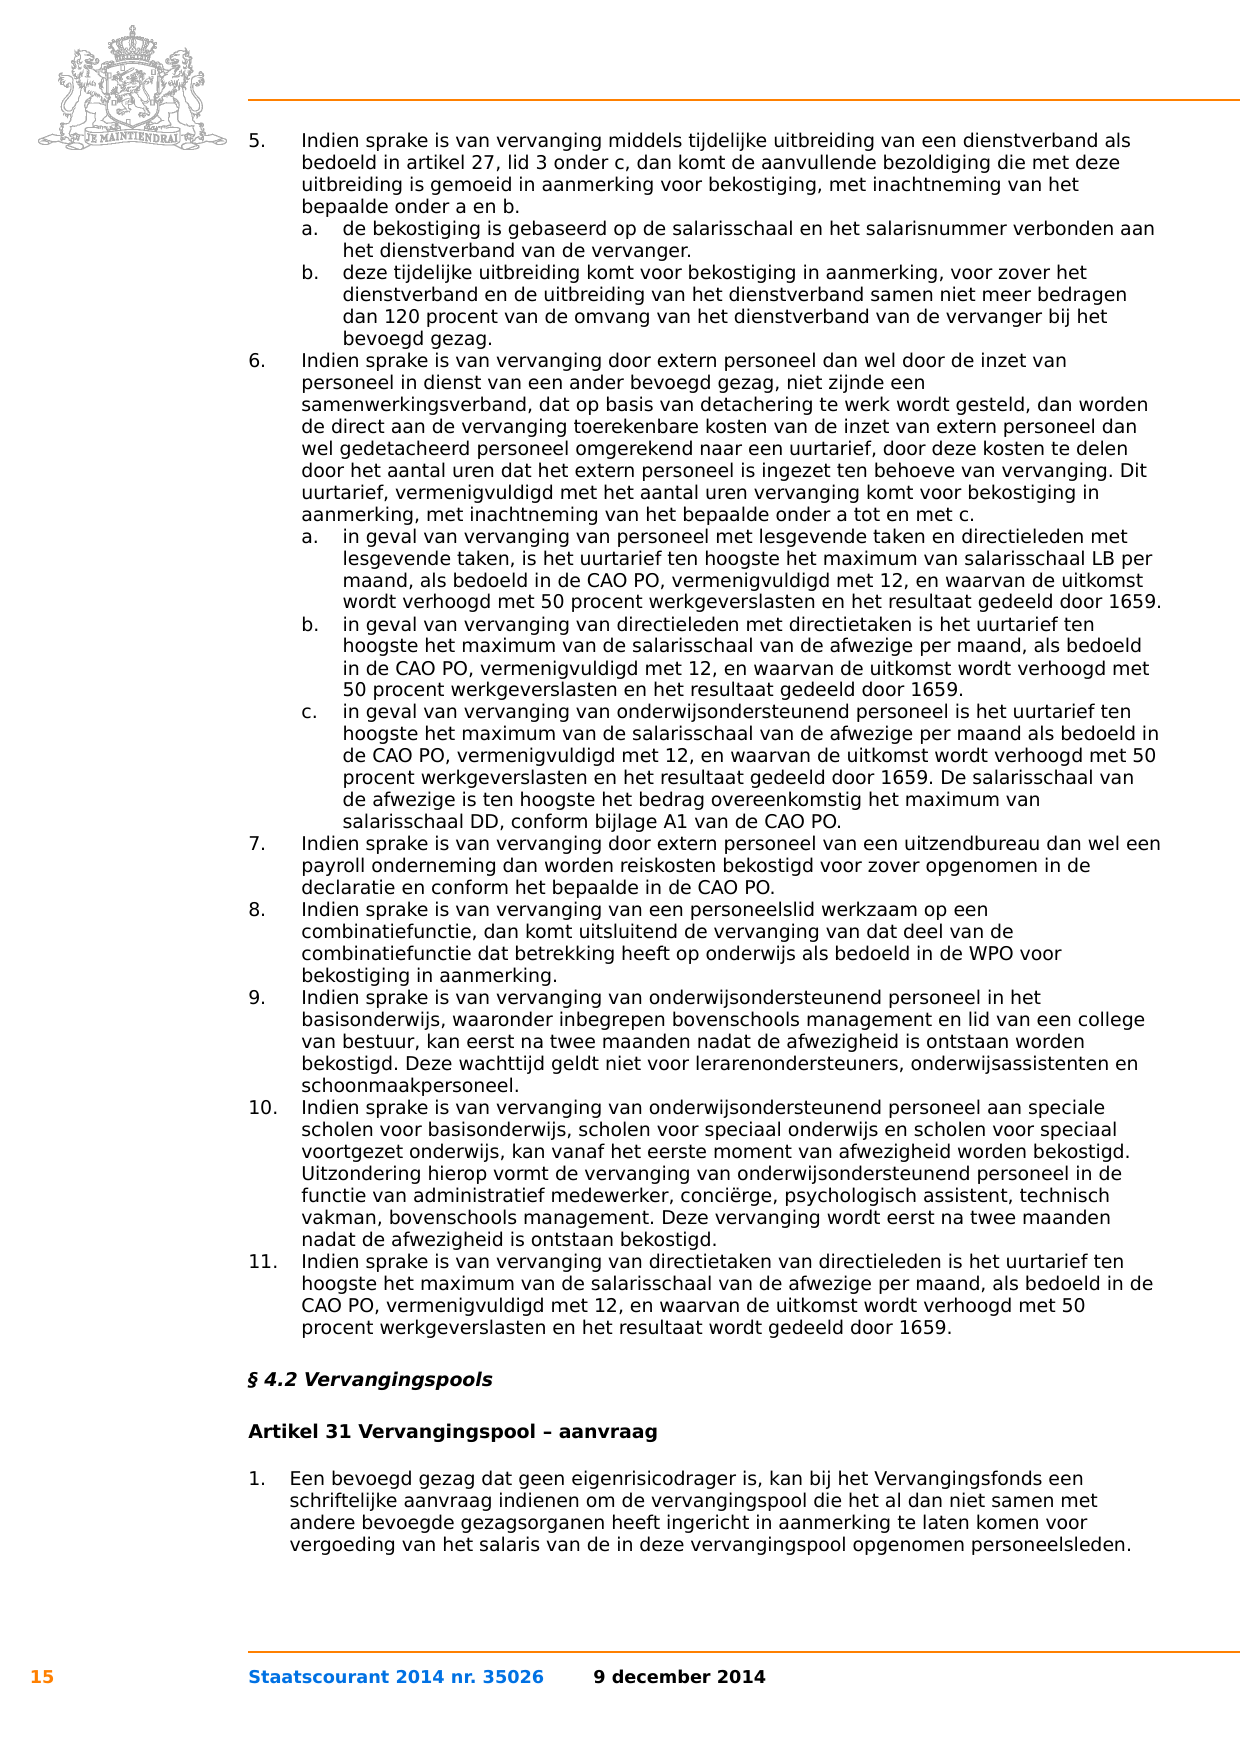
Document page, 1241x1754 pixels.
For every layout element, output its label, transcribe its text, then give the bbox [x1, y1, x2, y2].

text a. de bekostiging is gebaseerd op de salarisschaal en het salarisnummer verbonden aan het dienstverband van de vervanger. [301, 218, 1163, 262]
text b. deze tijdelijke uitbreiding komt voor bekostiging in aanmerking, voor zover het dienstverband en de uitbreiding van het dienstverband samen niet meer bedragen dan 120 procent van de omvang van het dienstverband van de vervanger bij het bevoegd gezag. [301, 262, 1163, 350]
text 9. Indien sprake is van vervanging van onderwijsondersteunend personeel in het basisonderwijs, waaronder inbegrepen bovenschools management en lid van een college van bestuur, kan eerst na twee maanden nadat de afwezigheid is ontstaan worden bekostigd. Deze wachttijd geldt niet voor lerarenondersteuners, onderwijsassistenten en schoonmaakpersoneel. [248, 987, 1163, 1097]
text 1. Een bevoegd gezag dat geen eigenrisicodrager is, kan bij het Vervangingsfonds een schriftelijke aanvraag indienen om de vervangingspool die het al dan niet samen met andere bevoegde gezagsorganen heeft ingericht in aanmerking te laten komen voor vergoeding van het salaris van de in deze vervangingspool opgenomen personeelsleden. [248, 1468, 1163, 1556]
text 7. Indien sprake is van vervanging door extern personeel van een uitzendbureau dan wel een payroll onderneming dan worden reiskosten bekostigd voor zover opgenomen in de declaratie en conform het bepaalde in de CAO PO. [248, 833, 1163, 899]
text 6. Indien sprake is van vervanging door extern personeel dan wel door de inzet van personeel in dienst van een ander bevoegd gezag, niet zijnde een samenwerkingsverband, dat op basis van detachering te werk wordt gesteld, dan worden de direct aan de vervanging toerekenbare kosten van de inzet van extern personeel dan wel gedetacheerd personeel omgerekend naar een uurtarief, door deze kosten te delen door het aantal uren dat het extern personeel is ingezet ten behoeve van vervanging. Dit uurtarief, vermenigvuldigd met het aantal uren vervanging komt voor bekostiging in aanmerking, met inachtneming van het bepaalde onder a tot en met c. [248, 350, 1163, 526]
text 10. Indien sprake is van vervanging van onderwijsondersteunend personeel aan speciale scholen voor basisonderwijs, scholen voor speciaal onderwijs en scholen voor speciaal voortgezet onderwijs, kan vanaf het eerste moment van afwezigheid worden bekostigd. Uitzondering hierop vormt de vervanging van onderwijsondersteunend personeel in de functie van administratief medewerker, conciërge, psychologisch assistent, technisch vakman, bovenschools management. Deze vervanging wordt eerst na twee maanden nadat de afwezigheid is ontstaan bekostigd. [248, 1097, 1163, 1251]
text 8. Indien sprake is van vervanging van een personeelslid werkzaam op een combinatiefunctie, dan komt uitsluitend de vervanging van dat deel van de combinatiefunctie dat betrekking heeft op onderwijs als bedoeld in de WPO voor bekostiging in aanmerking. [248, 899, 1163, 987]
text b. in geval van vervanging van directieleden met directietaken is het uurtarief ten hoogste het maximum van de salarisschaal van de afwezige per maand, als bedoeld in de CAO PO, vermenigvuldigd met 12, en waarvan de uitkomst wordt verhoogd met 50 procent werkgeverslasten en het resultaat gedeeld door 1659. [301, 613, 1163, 701]
subtitle § 4.2 Vervangingspools [248, 1369, 1163, 1391]
picture [38, 25, 227, 150]
text 11. Indien sprake is van vervanging van directietaken van directieleden is het uurtarief ten hoogste het maximum van de salarisschaal van de afwezige per maand, als bedoeld in de CAO PO, vermenigvuldigd met 12, en waarvan de uitkomst wordt verhoogd met 50 procent werkgeverslasten en het resultaat wordt gedeeld door 1659. [248, 1251, 1163, 1339]
text a. in geval van vervanging van personeel met lesgevende taken en directieleden met lesgevende taken, is het uurtarief ten hoogste het maximum van salarisschaal LB per maand, als bedoeld in de CAO PO, vermenigvuldigd met 12, en waarvan de uitkomst wordt verhoogd met 50 procent werkgeverslasten en het resultaat gedeeld door 1659. [301, 526, 1163, 613]
text c. in geval van vervanging van onderwijsondersteunend personeel is het uurtarief ten hoogste het maximum van de salarisschaal van de afwezige per maand als bedoeld in de CAO PO, vermenigvuldigd met 12, en waarvan de uitkomst wordt verhoogd met 50 procent werkgeverslasten en het resultaat gedeeld door 1659. De salarisschaal van de afwezige is ten hoogste het bedrag overeenkomstig het maximum van salarisschaal DD, conform bijlage A1 van de CAO PO. [301, 701, 1163, 833]
subtitle Artikel 31 Vervangingspool – aanvraag [248, 1421, 1163, 1443]
text 5. Indien sprake is van vervanging middels tijdelijke uitbreiding van een dienstverband als bedoeld in artikel 27, lid 3 onder c, dan komt de aanvullende bezoldiging die met deze uitbreiding is gemoeid in aanmerking voor bekostiging, met inachtneming van het bepaalde onder a en b. [248, 130, 1163, 218]
